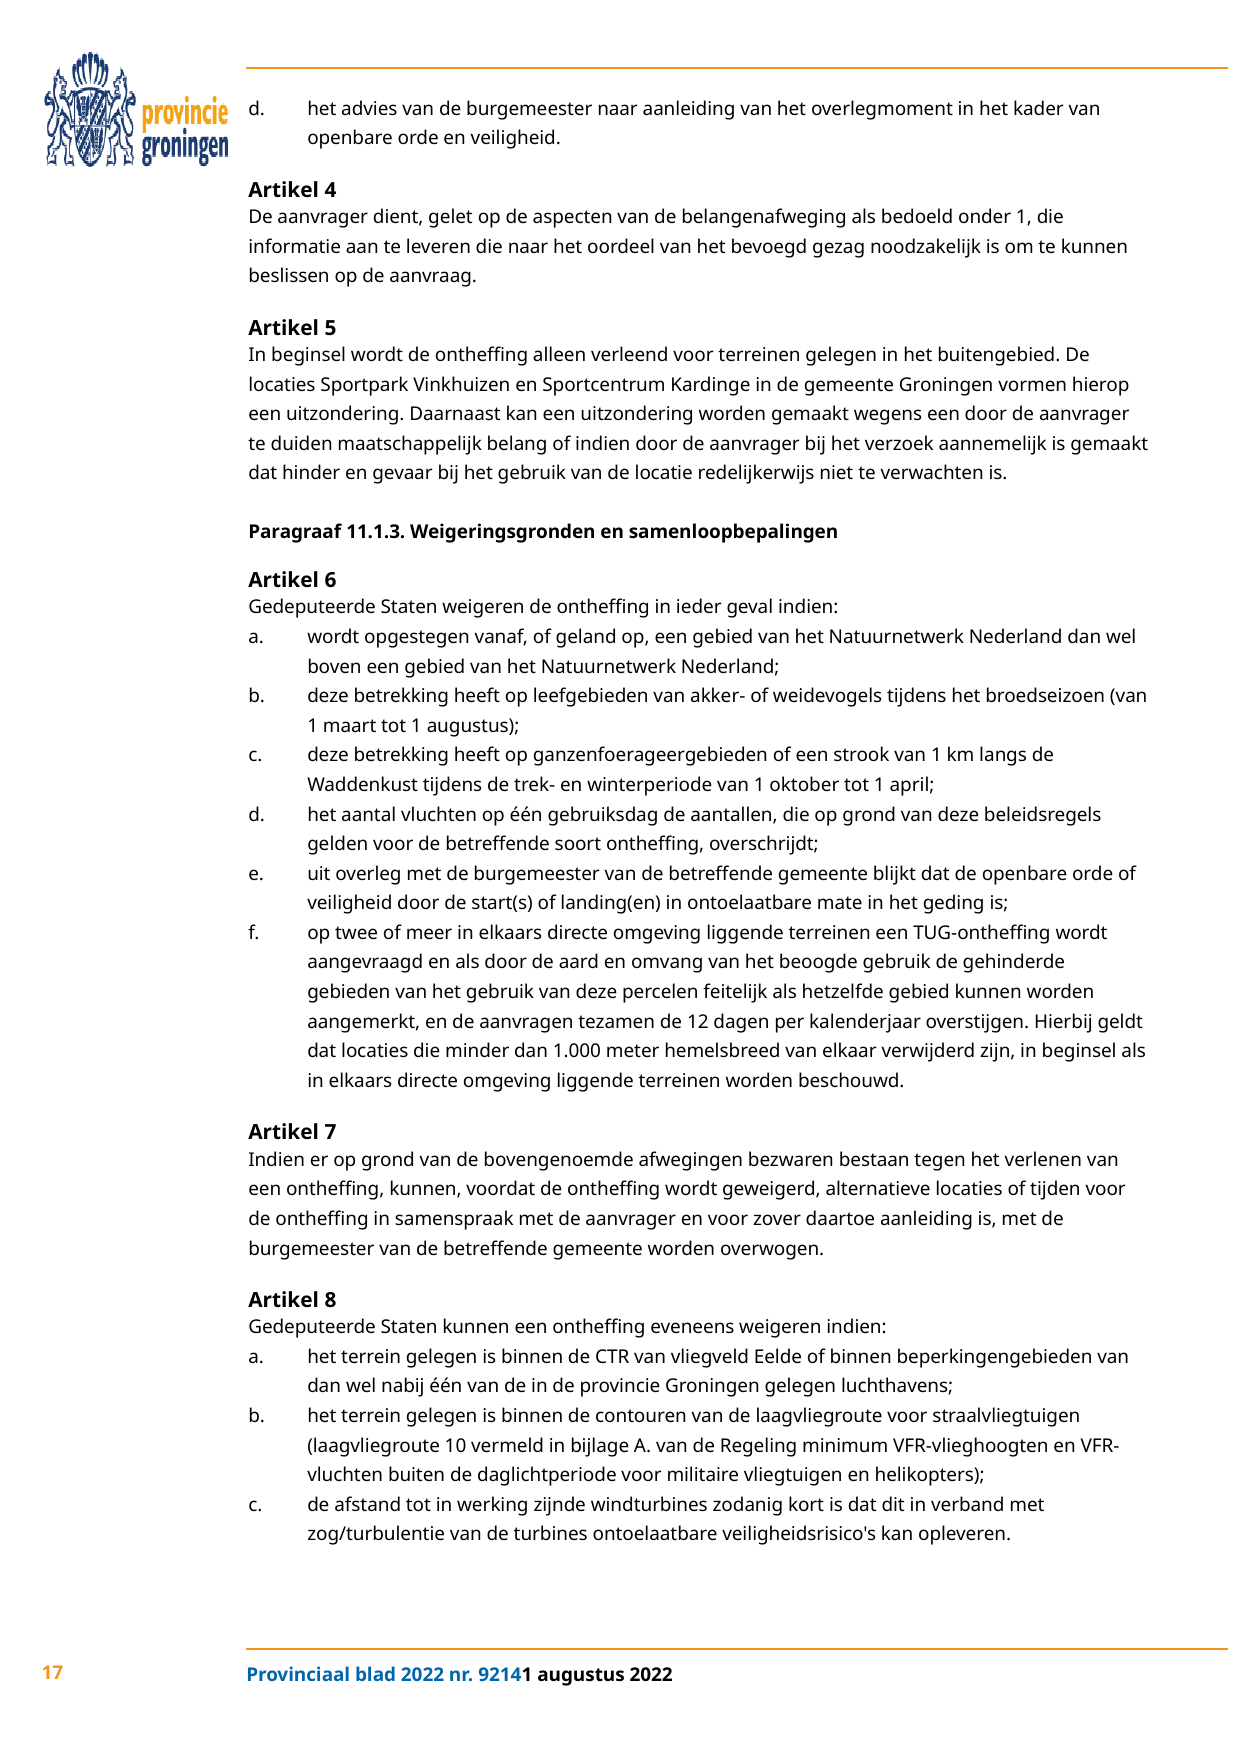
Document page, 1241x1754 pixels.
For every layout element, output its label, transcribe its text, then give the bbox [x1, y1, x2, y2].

list het aantal vluchten op één gebruiksdag de aantallen, die op grond van deze beleidsregels gelden voor de betreffende soort ontheffing, overschrijdt; [248, 801, 1152, 856]
text Gedeputeerde Staten weigeren de ontheffing in ieder geval indien: [248, 594, 1152, 619]
picture [41, 47, 231, 172]
text Indien er op grond van de bovengenoemde afwegingen bezwaren bestaan tegen het verlenen van een ontheffing, kunnen, voordat de ontheffing wordt geweigerd, alternatieve locaties of tijden voor de ontheffing in samenspraak met de aanvrager en voor zover daartoe aanleiding is, met de burgemeester van de betreffende gemeente worden overwogen. [248, 1146, 1152, 1260]
text In beginsel wordt de ontheffing alleen verleend voor terreinen gelegen in het buitengebied. De locaties Sportpark Vinkhuizen en Sportcentrum Kardinge in de gemeente Groningen vormen hierop een uitzondering. Daarnaast kan een uitzondering worden gemaakt wegens een door de aanvrager te duiden maatschappelijk belang of indien door de aanvrager bij het verzoek aannemelijk is gemaakt dat hinder en gevaar bij het gebruik van de locatie redelijkerwijs niet te verwachten is. [248, 341, 1152, 485]
list uit overleg met de burgemeester van de betreffende gemeente blijkt dat de openbare orde of veiligheid door de start(s) of landing(en) in ontoelaatbare mate in het geding is; [248, 860, 1152, 915]
list het advies van de burgemeester naar aanleiding van het overlegmoment in het kader van openbare orde en veiligheid. [248, 95, 1152, 150]
text Paragraaf 11.1.3. Weigeringsgronden en samenloopbepalingen [248, 519, 1152, 544]
text Gedeputeerde Staten kunnen een ontheffing eveneens weigeren indien: [248, 1313, 1152, 1339]
text Artikel 5 [248, 313, 1152, 341]
text Artikel 6 [248, 565, 1152, 594]
list op twee of meer in elkaars directe omgeving liggende terreinen een TUG-ontheffing wordt aangevraagd en als door de aard en omvang van het beoogde gebruik de gehinderde gebieden van het gebruik van deze percelen feitelijk als hetzelfde gebied kunnen worden aangemerkt, en de aanvragen tezamen de 12 dagen per kalenderjaar overstijgen. Hierbij geldt dat locaties die minder dan 1.000 meter hemelsbreed van elkaar verwijderd zijn, in beginsel als in elkaars directe omgeving liggende terreinen worden beschouwd. [248, 919, 1152, 1093]
text Artikel 8 [248, 1285, 1152, 1313]
list de afstand tot in werking zijnde windturbines zodanig kort is dat dit in verband met zog/turbulentie van de turbines ontoelaatbare veiligheidsrisico's kan opleveren. [248, 1491, 1152, 1546]
text Artikel 7 [248, 1117, 1152, 1146]
text Artikel 4 [248, 175, 1152, 203]
list deze betrekking heeft op leefgebieden van akker- of weidevogels tijdens het broedseizoen (van 1 maart tot 1 augustus); [248, 682, 1152, 738]
list het terrein gelegen is binnen de contouren van de laagvliegroute voor straalvliegtuigen (laagvliegroute 10 vermeld in bijlage A. van de Regeling minimum VFR-vlieghoogten en VFR-vluchten buiten de daglichtperiode voor militaire vliegtuigen en helikopters); [248, 1402, 1152, 1487]
list deze betrekking heeft op ganzenfoerageergebieden of een strook van 1 km langs de Waddenkust tijdens de trek- en winterperiode van 1 oktober tot 1 april; [248, 742, 1152, 797]
text De aanvrager dient, gelet op de aspecten van de belangenafweging als bedoeld onder 1, die informatie aan te leveren die naar het oordeel van het bevoegd gezag noodzakelijk is om te kunnen beslissen op de aanvraag. [248, 203, 1152, 288]
list het terrein gelegen is binnen de CTR van vliegveld Eelde of binnen beperkingengebieden van dan wel nabij één van de in de provincie Groningen gelegen luchthavens; [248, 1343, 1152, 1398]
list wordt opgestegen vanaf, of geland op, een gebied van het Natuurnetwerk Nederland dan wel boven een gebied van het Natuurnetwerk Nederland; [248, 623, 1152, 679]
